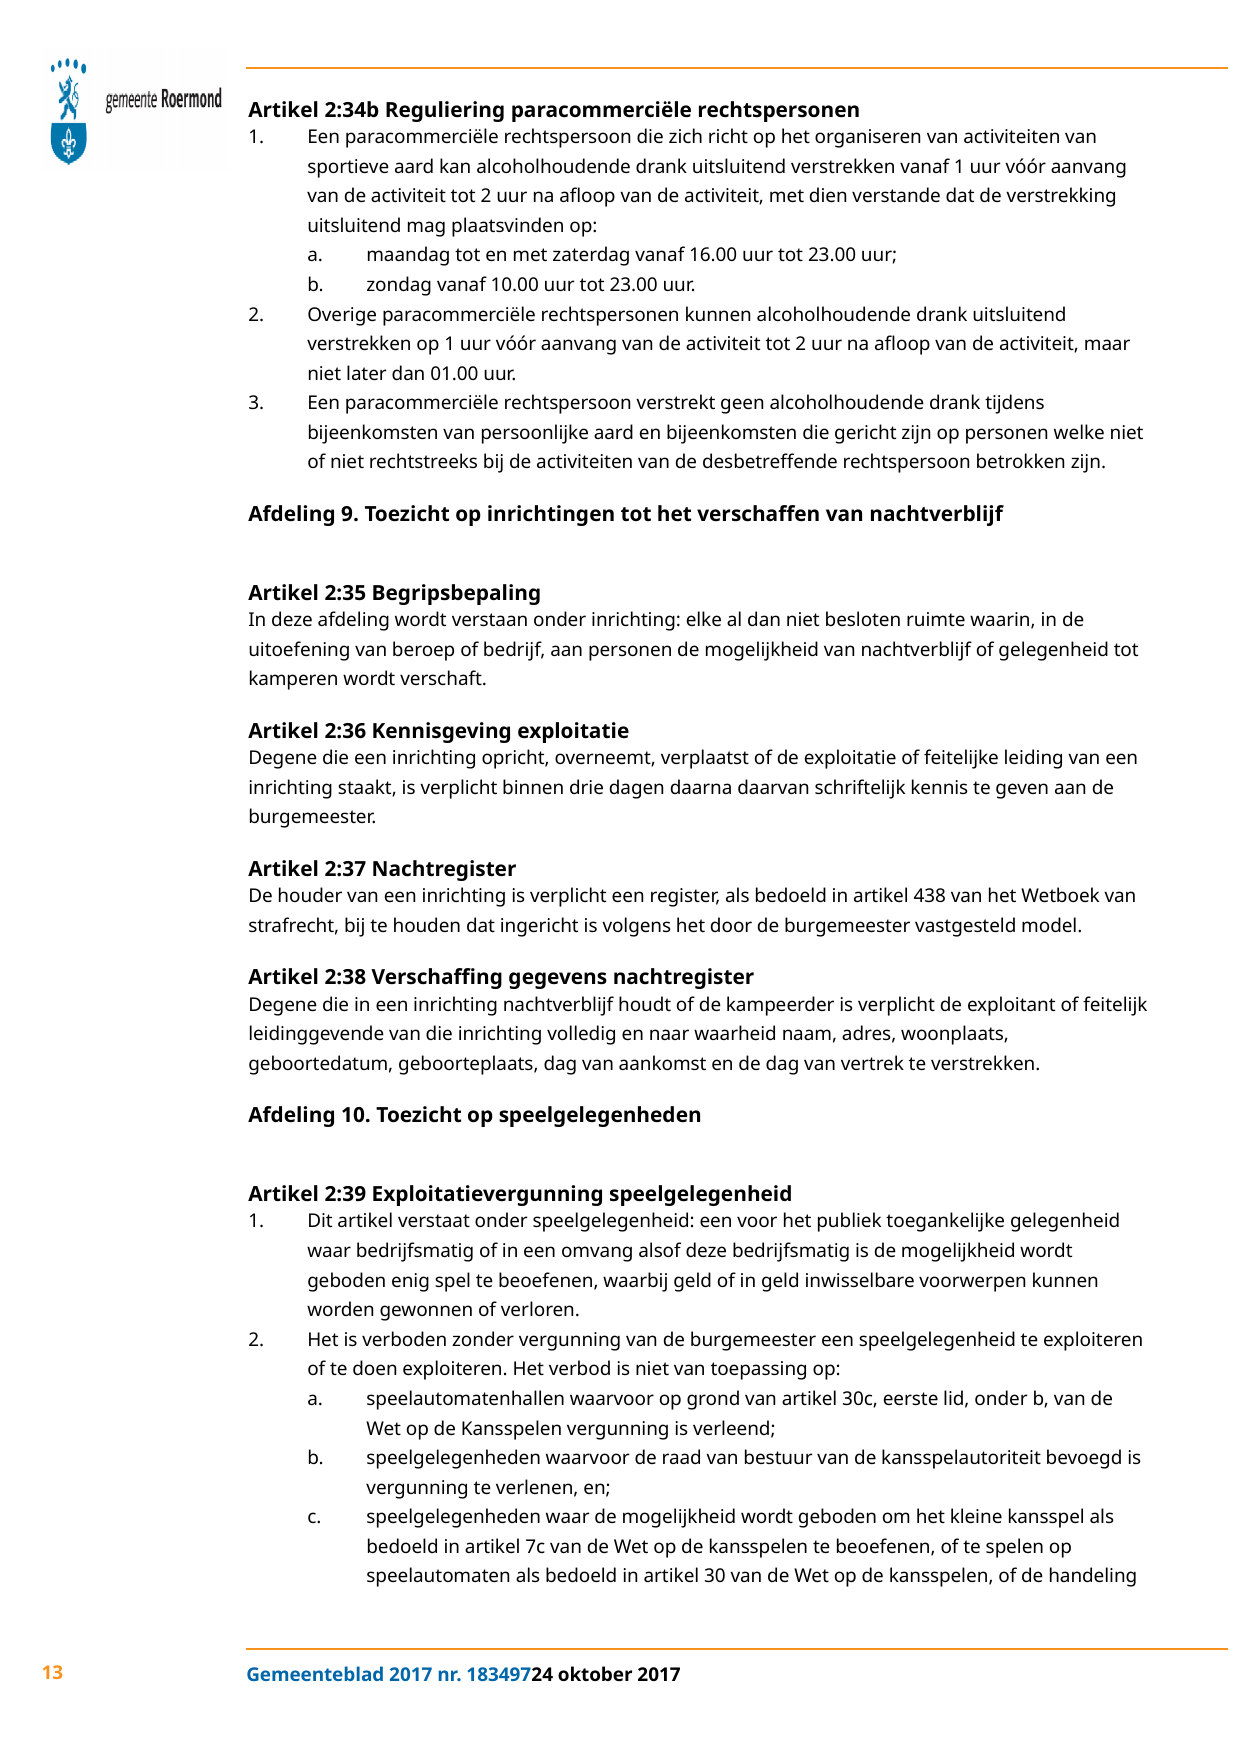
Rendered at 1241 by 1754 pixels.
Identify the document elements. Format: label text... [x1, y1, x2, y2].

text Artikel 2:37 Nachtregister [248, 854, 1152, 882]
text Degene die een inrichting opricht, overneemt, verplaatst of de exploitatie of feitelijke leiding van een inrichting staakt, is verplicht binnen drie dagen daarna daarvan schriftelijk kennis te geven aan de burgemeester. [248, 744, 1152, 829]
text De houder van een inrichting is verplicht een register, als bedoeld in artikel 438 van het Wetboek van strafrecht, bij te houden dat ingericht is volgens het door de burgemeester vastgesteld model. [248, 882, 1152, 938]
list Een paracommerciële rechtspersoon verstrekt geen alcoholhoudende drank tijdens bijeenkomsten van persoonlijke aard en bijeenkomsten die gericht zijn op personen welke niet of niet rechtstreeks bij de activiteiten van de desbetreffende rechtspersoon betrokken zijn. [248, 389, 1152, 474]
list zondag vanaf 10.00 uur tot 23.00 uur. [307, 271, 1152, 297]
list speelautomatenhallen waarvoor op grond van artikel 30c, eerste lid, onder b, van de Wet op de Kansspelen vergunning is verleend; [307, 1385, 1152, 1441]
text Artikel 2:39 Exploitatievergunning speelgelegenheid [248, 1179, 1152, 1208]
text Artikel 2:36 Kennisgeving exploitatie [248, 716, 1152, 744]
picture [41, 47, 231, 172]
text Afdeling 9. Toezicht op inrichtingen tot het verschaffen van nachtverblijf [248, 499, 1152, 527]
list Een paracommerciële rechtspersoon die zich richt op het organiseren van activiteiten van sportieve aard kan alcoholhoudende drank uitsluitend verstrekken vanaf 1 uur vóór aanvang van de activiteit tot 2 uur na afloop van de activiteit, met dien verstande dat de verstrekking uitsluitend mag plaatsvinden op: [248, 123, 1152, 238]
list Overige paracommerciële rechtspersonen kunnen alcoholhoudende drank uitsluitend verstrekken op 1 uur vóór aanvang van de activiteit tot 2 uur na afloop van de activiteit, maar niet later dan 01.00 uur. [248, 301, 1152, 386]
text Artikel 2:38 Verschaffing gegevens nachtregister [248, 962, 1152, 991]
list Het is verboden zonder vergunning van de burgemeester een speelgelegenheid te exploiteren of te doen exploiteren. Het verbod is niet van toepassing op: [248, 1326, 1152, 1381]
list Dit artikel verstaat onder speelgelegenheid: een voor het publiek toegankelijke gelegenheid waar bedrijfsmatig of in een omvang alsof deze bedrijfsmatig is de mogelijkheid wordt geboden enig spel te beoefenen, waarbij geld of in geld inwisselbare voorwerpen kunnen worden gewonnen of verloren. [248, 1208, 1152, 1322]
text Artikel 2:35 Begripsbepaling [248, 578, 1152, 606]
text In deze afdeling wordt verstaan onder inrichting: elke al dan niet besloten ruimte waarin, in de uitoefening van beroep of bedrijf, aan personen de mogelijkheid van nachtverblijf of gelegenheid tot kamperen wordt verschaft. [248, 606, 1152, 691]
text Afdeling 10. Toezicht op speelgelegenheden [248, 1100, 1152, 1129]
list speelgelegenheden waar de mogelijkheid wordt geboden om het kleine kansspel als bedoeld in artikel 7c van de Wet op de kansspelen te beoefenen, of te spelen op speelautomaten als bedoeld in artikel 30 van de Wet op de kansspelen, of de handeling [307, 1503, 1152, 1588]
list speelgelegenheden waarvoor de raad van bestuur van de kansspelautoriteit bevoegd is vergunning te verlenen, en; [307, 1444, 1152, 1500]
list maandag tot en met zaterdag vanaf 16.00 uur tot 23.00 uur; [307, 242, 1152, 267]
text Artikel 2:34b Reguliering paracommerciële rechtspersonen [248, 95, 1152, 123]
text Degene die in een inrichting nachtverblijf houdt of de kampeerder is verplicht de exploitant of feitelijk leidinggevende van die inrichting volledig en naar waarheid naam, adres, woonplaats, geboortedatum, geboorteplaats, dag van aankomst en de dag van vertrek te verstrekken. [248, 991, 1152, 1076]
